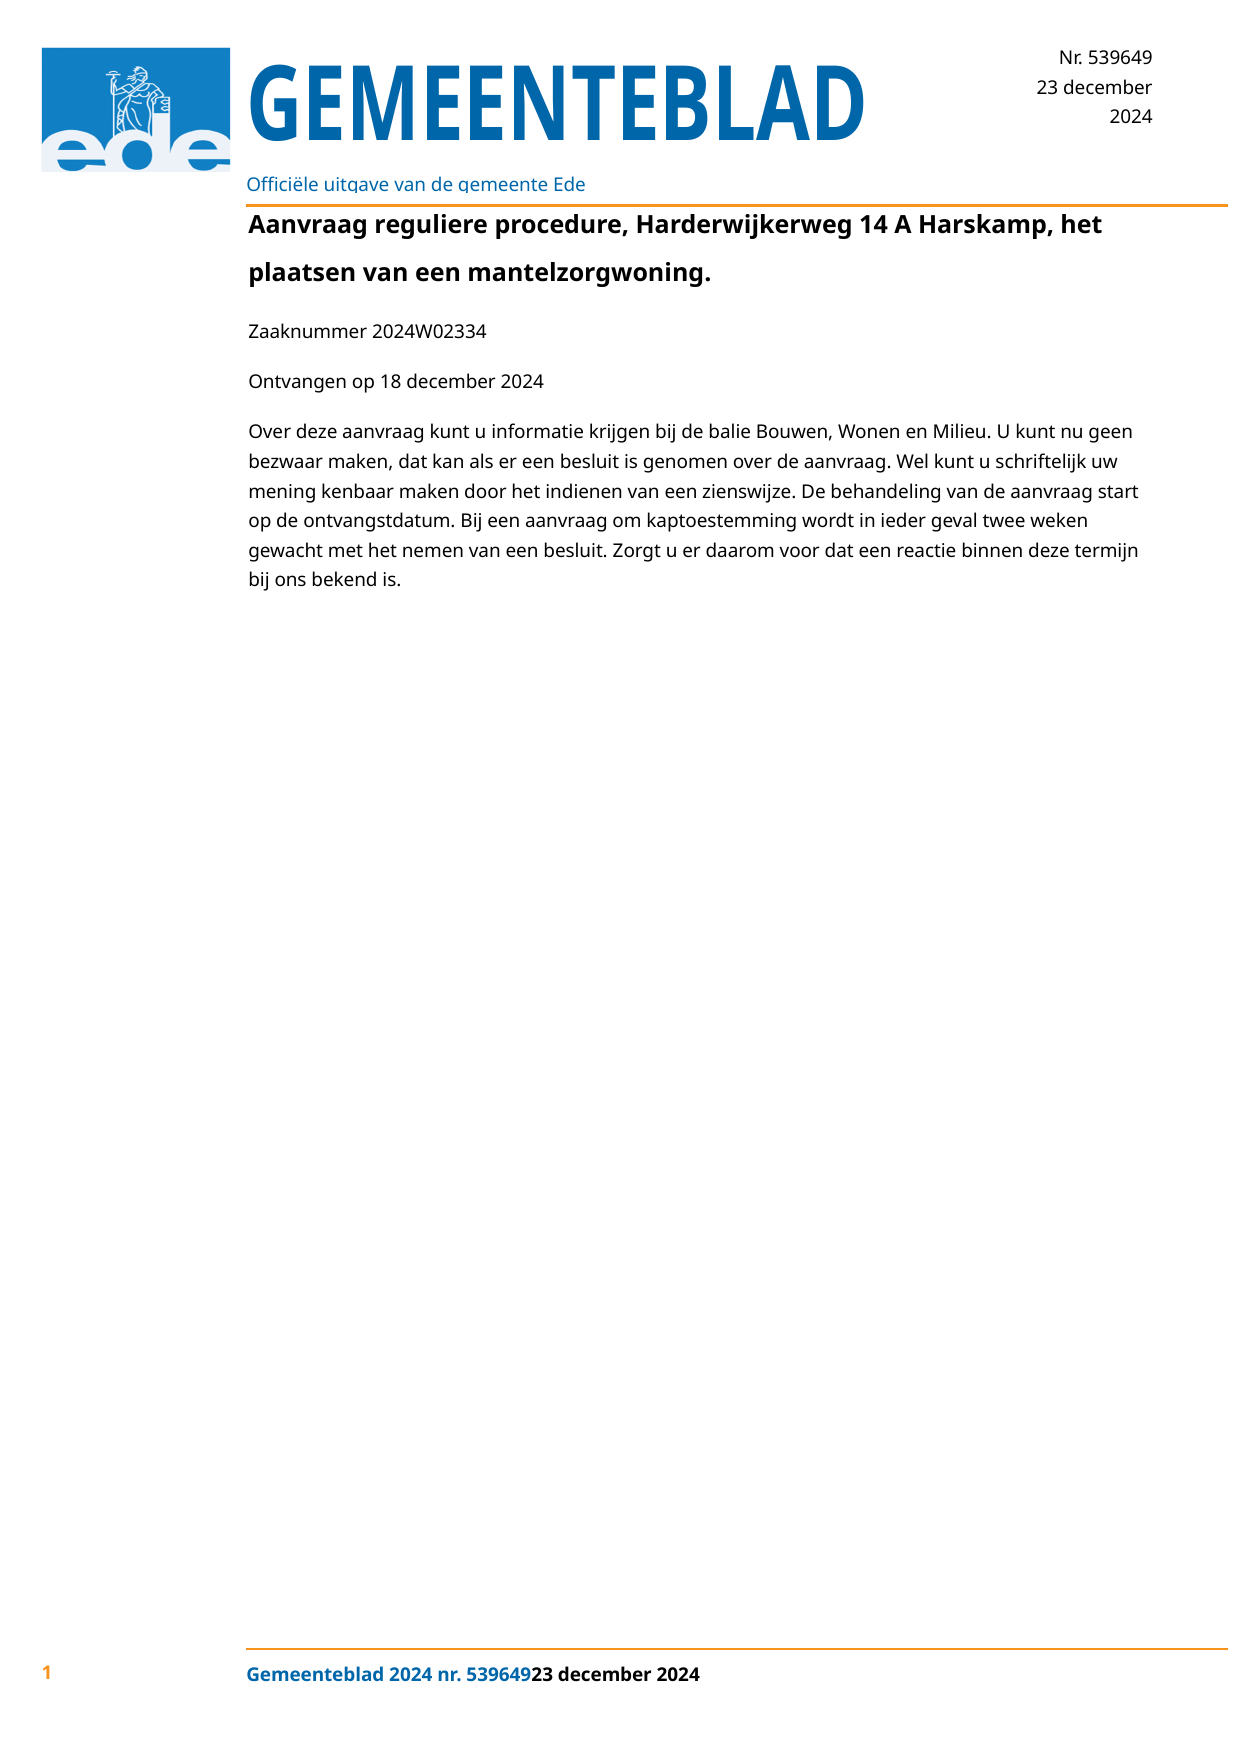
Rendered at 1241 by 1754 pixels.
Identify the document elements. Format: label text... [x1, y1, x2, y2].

picture [41, 47, 231, 172]
text Ontvangen op 18 december 2024 [248, 368, 1152, 394]
text Aanvraag reguliere procedure, Harderwijkerweg 14 A Harskamp, het plaatsen van een mantelzorgwoning. [248, 207, 1152, 288]
text Over deze aanvraag kunt u informatie krijgen bij de balie Bouwen, Wonen en Milieu. U kunt nu geen bezwaar maken, dat kan als er een besluit is genomen over de aanvraag. Wel kunt u schriftelijk uw mening kenbaar maken door het indienen van een zienswijze. De behandeling van de aanvraag start op de ontvangstdatum. Bij een aanvraag om kaptoestemming wordt in ieder geval twee weken gewacht met het nemen van een besluit. Zorgt u er daarom voor dat een reactie binnen deze termijn bij ons bekend is. [248, 419, 1152, 592]
text Zaaknummer 2024W02334 [248, 318, 1152, 344]
